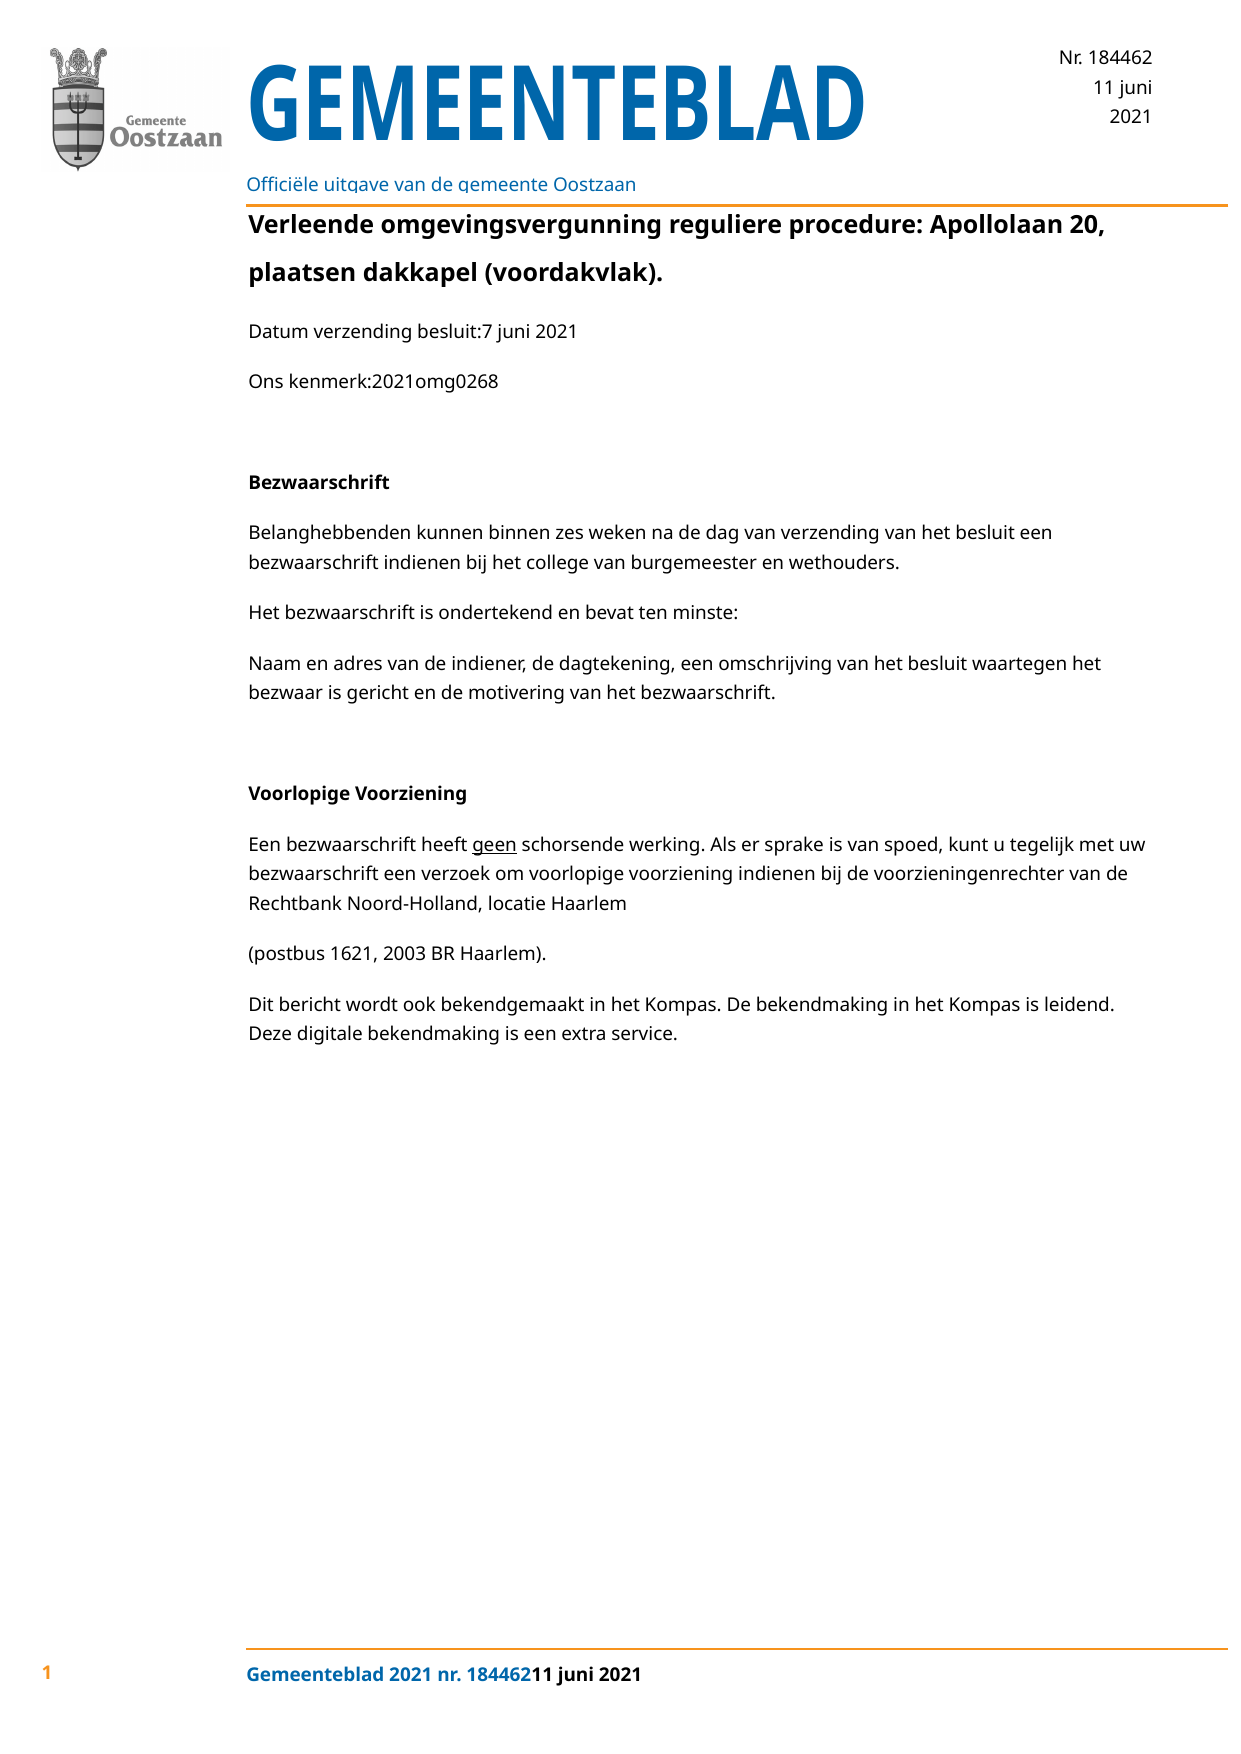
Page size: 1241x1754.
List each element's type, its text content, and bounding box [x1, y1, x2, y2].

text Datum verzending besluit:7 juni 2021 [248, 318, 1152, 344]
text Belanghebbenden kunnen binnen zes weken na de dag van verzending van het besluit een bezwaarschrift indienen bij het college van burgemeester en wethouders. [248, 519, 1152, 575]
text Het bezwaarschrift is ondertekend en bevat ten minste: [248, 599, 1152, 625]
text Ons kenmerk:2021omg0268 [248, 368, 1152, 394]
text (postbus 1621, 2003 BR Haarlem). [248, 940, 1152, 966]
text Dit bericht wordt ook bekendgemaakt in het Kompas. De bekendmaking in het Kompas is leidend. Deze digitale bekendmaking is een extra service. [248, 991, 1152, 1046]
text Verleende omgevingsvergunning reguliere procedure: Apollolaan 20, plaatsen dakkapel (voordakvlak). [248, 207, 1152, 288]
text Naam en adres van de indiener, de dagtekening, een omschrijving van het besluit waartegen het bezwaar is gericht en de motivering van het bezwaarschrift. [248, 650, 1152, 705]
text Voorlopige Voorziening [248, 780, 1152, 806]
text Een bezwaarschrift heeft geen schorsende werking. Als er sprake is van spoed, kunt u tegelijk met uw bezwaarschrift een verzoek om voorlopige voorziening indienen bij de voorzieningenrechter van de Rechtbank Noord-Holland, locatie Haarlem [248, 831, 1152, 916]
text Bezwaarschrift [248, 469, 1152, 495]
picture [41, 47, 231, 172]
